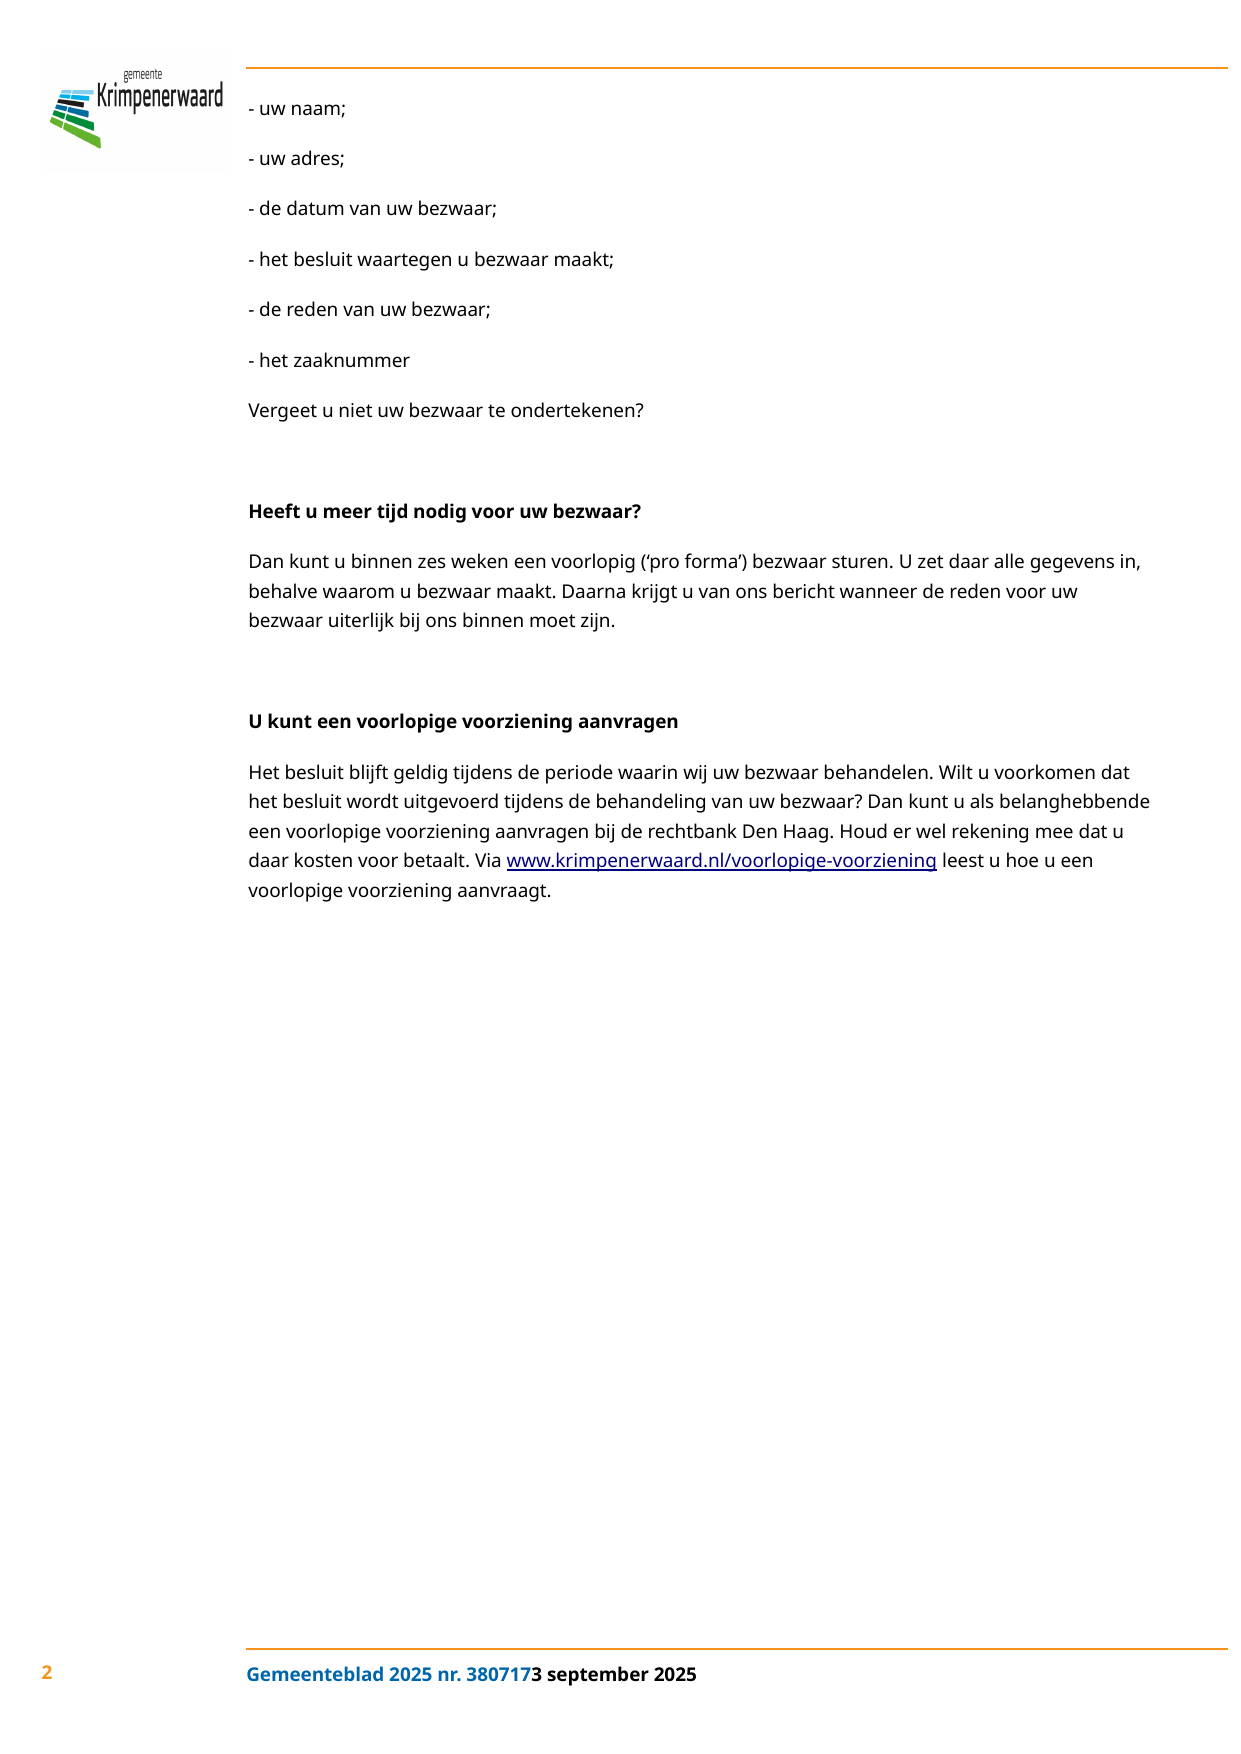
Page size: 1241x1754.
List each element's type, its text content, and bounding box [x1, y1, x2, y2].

text Vergeet u niet uw bezwaar te ondertekenen? [248, 397, 1152, 423]
text - het besluit waartegen u bezwaar maakt; [248, 246, 1152, 272]
text - uw naam; [248, 95, 1152, 121]
text Dan kunt u binnen zes weken een voorlopig (‘pro forma’) bezwaar sturen. U zet daar alle gegevens in, behalve waarom u bezwaar maakt. Daarna krijgt u van ons bericht wanneer de reden voor uw bezwaar uiterlijk bij ons binnen moet zijn. [248, 548, 1152, 633]
text - het zaaknummer [248, 347, 1152, 373]
text Het besluit blijft geldig tijdens de periode waarin wij uw bezwaar behandelen. Wilt u voorkomen dat het besluit wordt uitgevoerd tijdens de behandeling van uw bezwaar? Dan kunt u als belanghebbende een voorlopige voorziening aanvragen bij de rechtbank Den Haag. Houd er wel rekening mee dat u daar kosten voor betaalt. Via www.krimpenerwaard.nl/voorlopige-voorziening leest u hoe u een voorlopige voorziening aanvraagt. [248, 759, 1152, 903]
text U kunt een voorlopige voorziening aanvragen [248, 708, 1152, 734]
picture [41, 47, 231, 172]
text - de reden van uw bezwaar; [248, 296, 1152, 322]
text - uw adres; [248, 145, 1152, 171]
text - de datum van uw bezwaar; [248, 196, 1152, 221]
text Heeft u meer tijd nodig voor uw bezwaar? [248, 498, 1152, 524]
